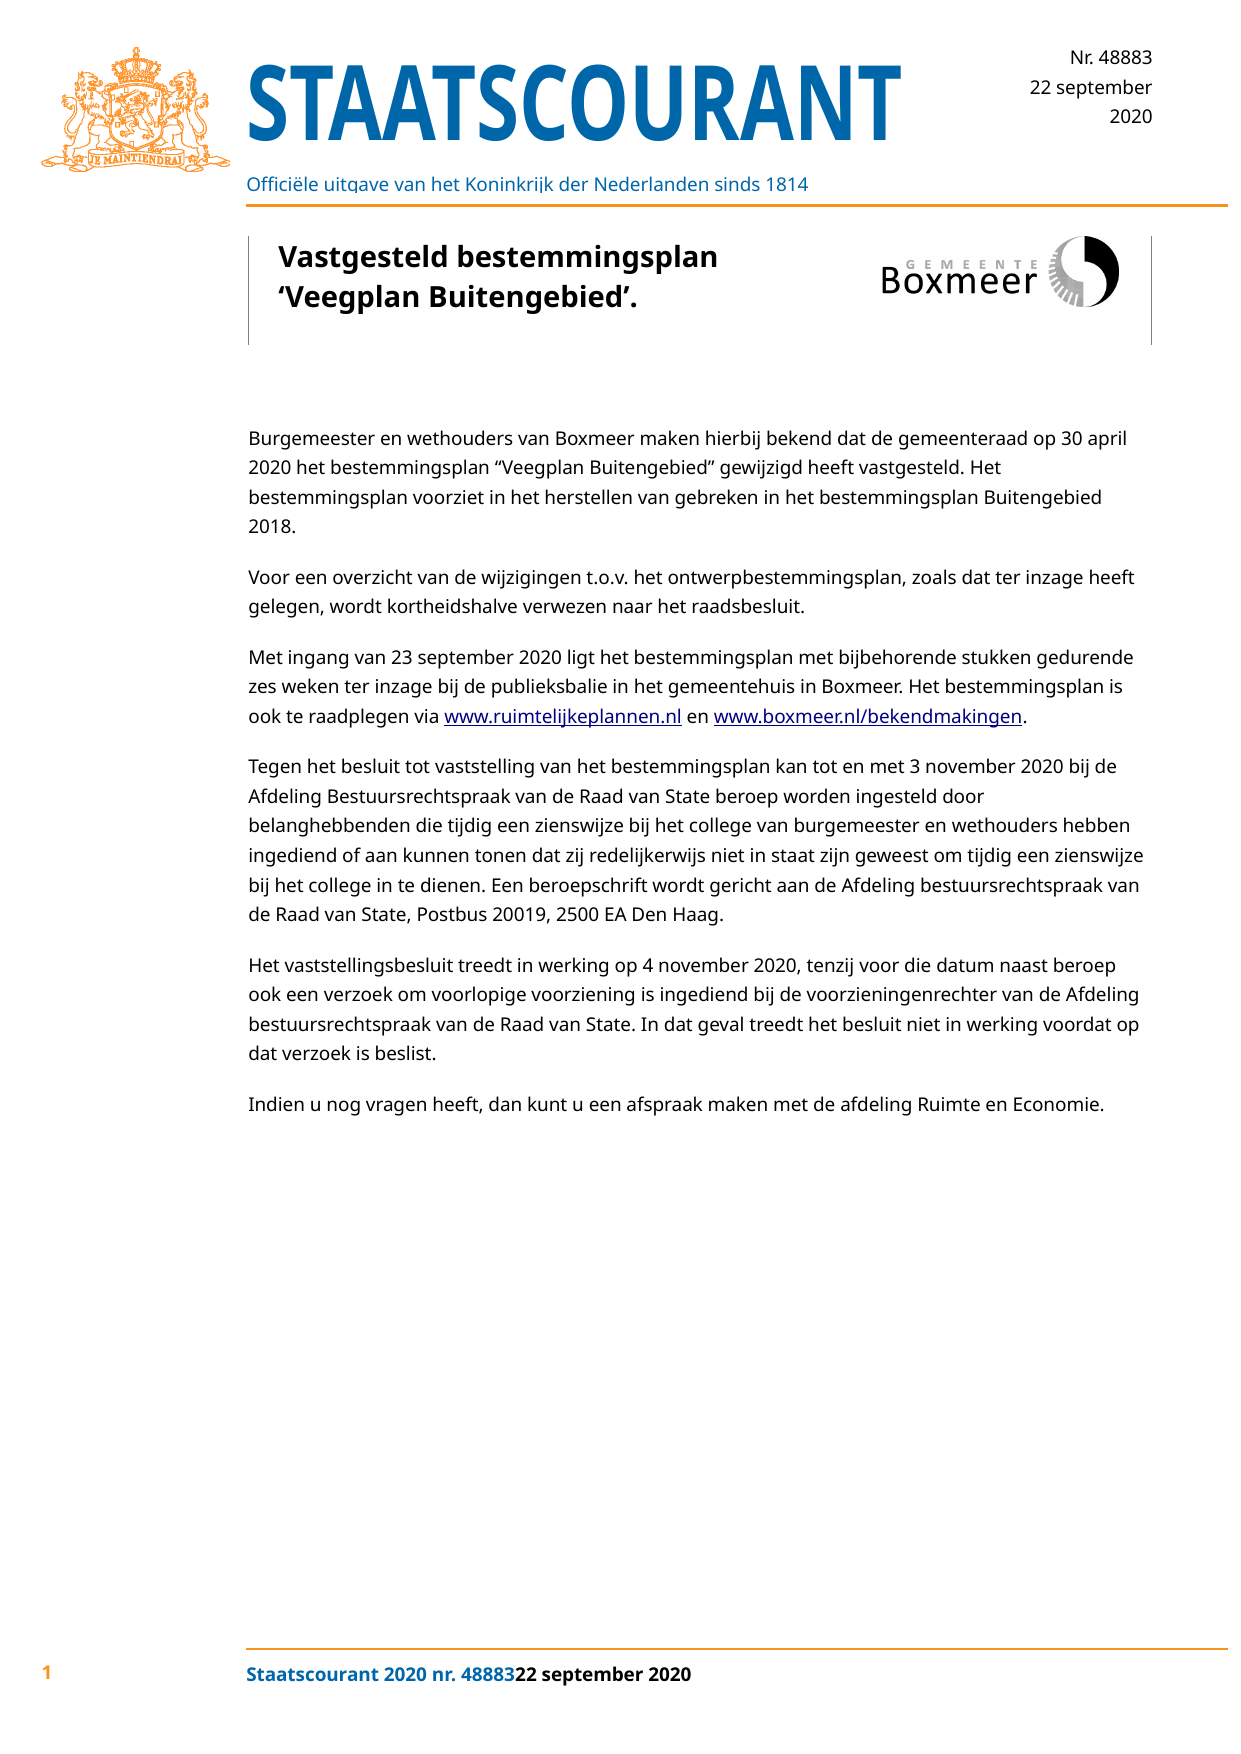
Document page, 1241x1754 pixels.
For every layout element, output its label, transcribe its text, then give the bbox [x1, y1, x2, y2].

table_header [850, 236, 1151, 345]
text Voor een overzicht van de wijzigingen t.o.v. het ontwerpbestemmingsplan, zoals dat ter inzage heeft gelegen, wordt kortheidshalve verwezen naar het raadsbesluit. [248, 564, 1152, 619]
text Met ingang van 23 september 2020 ligt het bestemmingsplan met bijbehorende stukken gedurende zes weken ter inzage bij de publieksbalie in het gemeentehuis in Boxmeer. Het bestemmingsplan is ook te raadplegen via www.ruimtelijkeplannen.nl en www.boxmeer.nl/bekendmakingen. [248, 644, 1152, 729]
table_header Vastgesteld bestemmingsplan ‘Veegplan Buitengebied’. [249, 236, 850, 345]
picture [882, 236, 1119, 307]
picture [41, 47, 231, 172]
text Indien u nog vragen heeft, dan kunt u een afspraak maken met de afdeling Ruimte en Economie. [248, 1091, 1152, 1117]
text Tegen het besluit tot vaststelling van het bestemmingsplan kan tot en met 3 november 2020 bij de Afdeling Bestuursrechtspraak van de Raad van State beroep worden ingesteld door belanghebbenden die tijdig een zienswijze bij het college van burgemeester en wethouders hebben ingediend of aan kunnen tonen dat zij redelijkerwijs niet in staat zijn geweest om tijdig een zienswijze bij het college in te dienen. Een beroepschrift wordt gericht aan de Afdeling bestuursrechtspraak van de Raad van State, Postbus 20019, 2500 EA Den Haag. [248, 753, 1152, 927]
text Het vaststellingsbesluit treedt in werking op 4 november 2020, tenzij voor die datum naast beroep ook een verzoek om voorlopige voorziening is ingediend bij de voorzieningenrechter van de Afdeling bestuursrechtspraak van de Raad van State. In dat geval treedt het besluit niet in werking voordat op dat verzoek is beslist. [248, 952, 1152, 1066]
text Burgemeester en wethouders van Boxmeer maken hierbij bekend dat de gemeenteraad op 30 april 2020 het bestemmingsplan “Veegplan Buitengebied” gewijzigd heeft vastgesteld. Het bestemmingsplan voorziet in het herstellen van gebreken in het bestemmingsplan Buitengebied 2018. [248, 425, 1152, 539]
